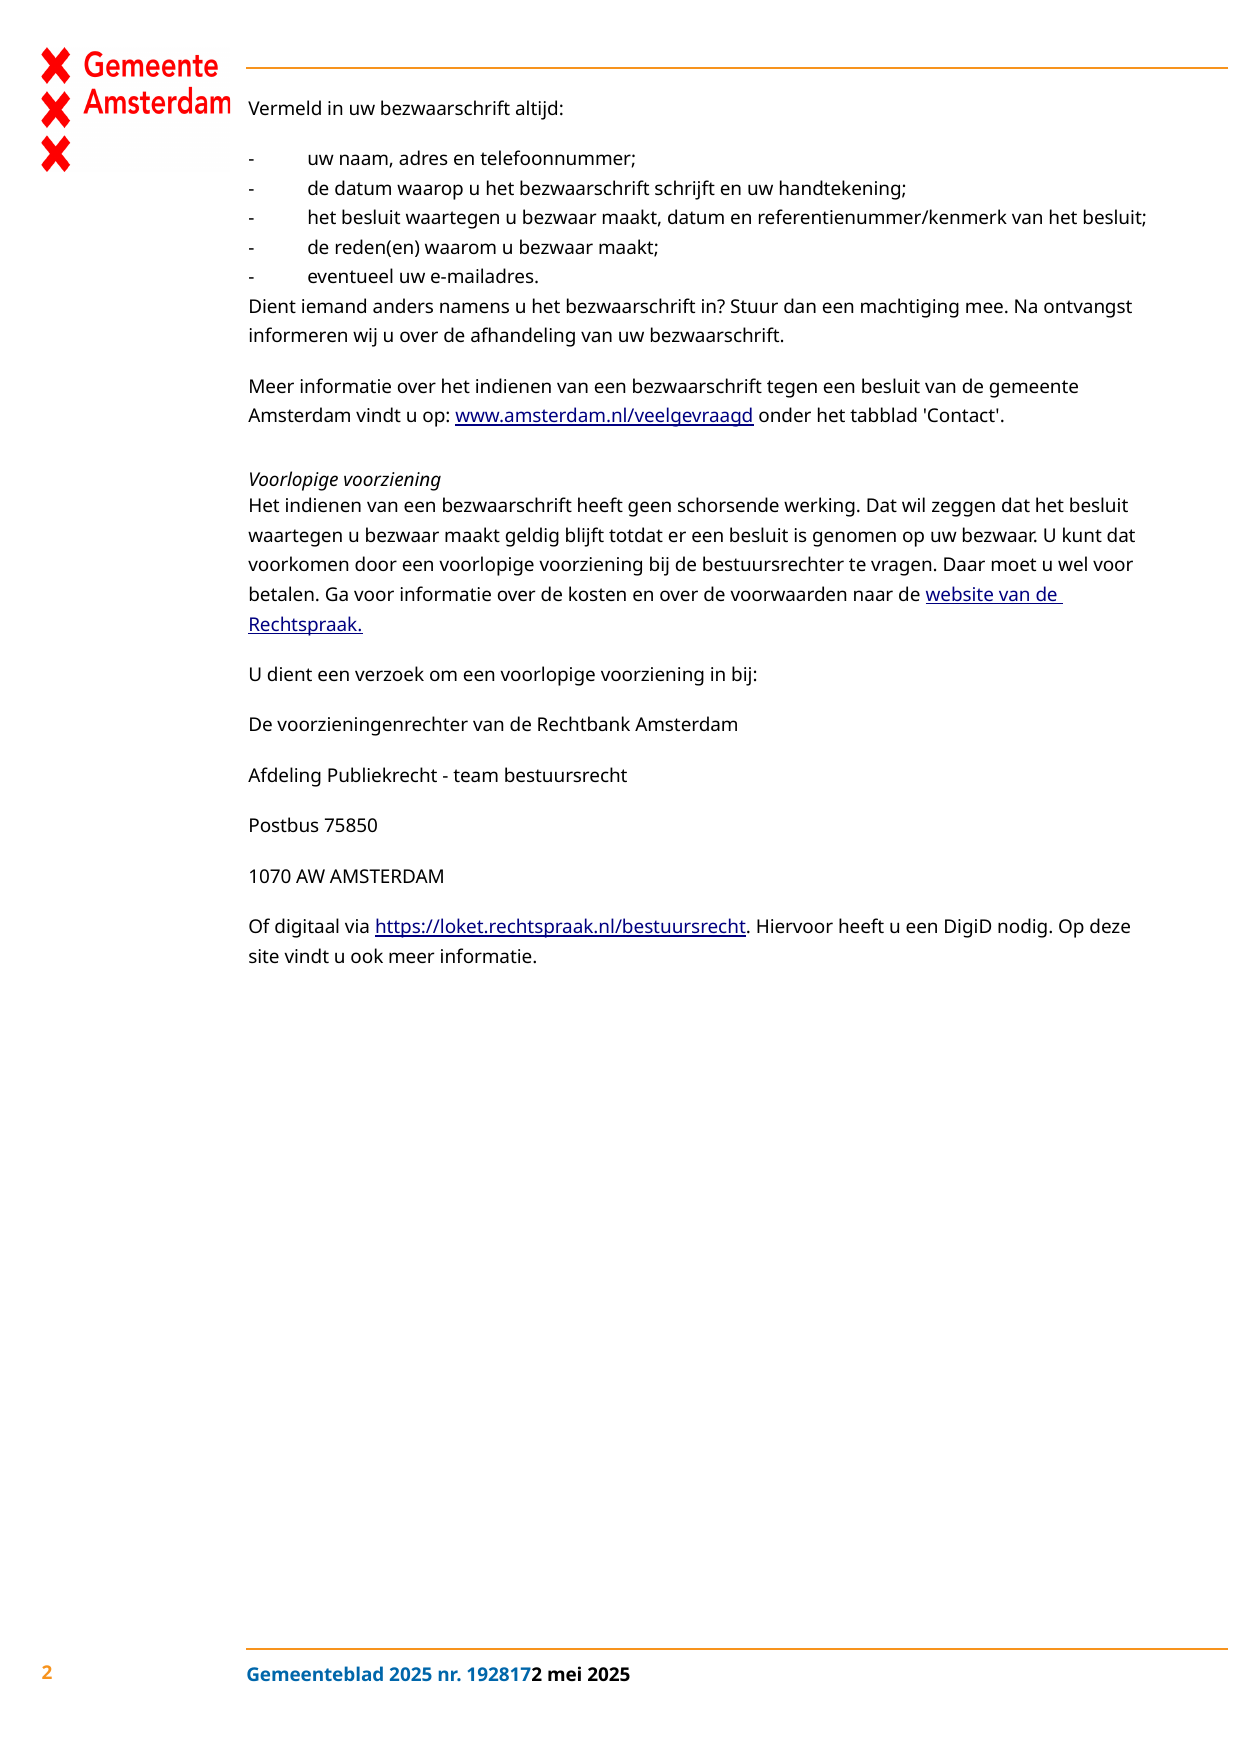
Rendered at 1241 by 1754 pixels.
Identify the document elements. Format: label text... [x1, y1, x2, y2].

text Het indienen van een bezwaarschrift heeft geen schorsende werking. Dat wil zeggen dat het besluit waartegen u bezwaar maakt geldig blijft totdat er een besluit is genomen op uw bezwaar. U kunt dat voorkomen door een voorlopige voorziening bij de bestuursrechter te vragen. Daar moet u wel voor betalen. Ga voor informatie over de kosten en over de voorwaarden naar de website van de Rechtspraak. [248, 492, 1152, 636]
list de reden(en) waarom u bezwaar maakt; [248, 234, 1152, 260]
picture [41, 47, 231, 172]
text Meer informatie over het indienen van een bezwaarschrift tegen een besluit van de gemeente Amsterdam vindt u op: www.amsterdam.nl/veelgevraagd onder het tabblad 'Contact'. [248, 373, 1152, 428]
text Postbus 75850 [248, 812, 1152, 838]
list de datum waarop u het bezwaarschrift schrijft en uw handtekening; [248, 175, 1152, 201]
list het besluit waartegen u bezwaar maakt, datum en referentienummer/kenmerk van het besluit; [248, 204, 1152, 230]
list uw naam, adres en telefoonnummer; [248, 145, 1152, 171]
text Afdeling Publiekrecht - team bestuursrecht [248, 762, 1152, 788]
text Vermeld in uw bezwaarschrift altijd: [248, 95, 1152, 121]
text De voorzieningenrechter van de Rechtbank Amsterdam [248, 712, 1152, 737]
text Of digitaal via https://loket.rechtspraak.nl/bestuursrecht. Hiervoor heeft u een DigiD nodig. Op deze site vindt u ook meer informatie. [248, 913, 1152, 968]
list eventueel uw e-mailadres. [248, 263, 1152, 289]
text U dient een verzoek om een voorlopige voorziening in bij: [248, 661, 1152, 687]
text Dient iemand anders namens u het bezwaarschrift in? Stuur dan een machtiging mee. Na ontvangst informeren wij u over de afhandeling van uw bezwaarschrift. [248, 293, 1152, 348]
text 1070 AW AMSTERDAM [248, 863, 1152, 888]
text Voorlopige voorziening [248, 467, 1152, 492]
